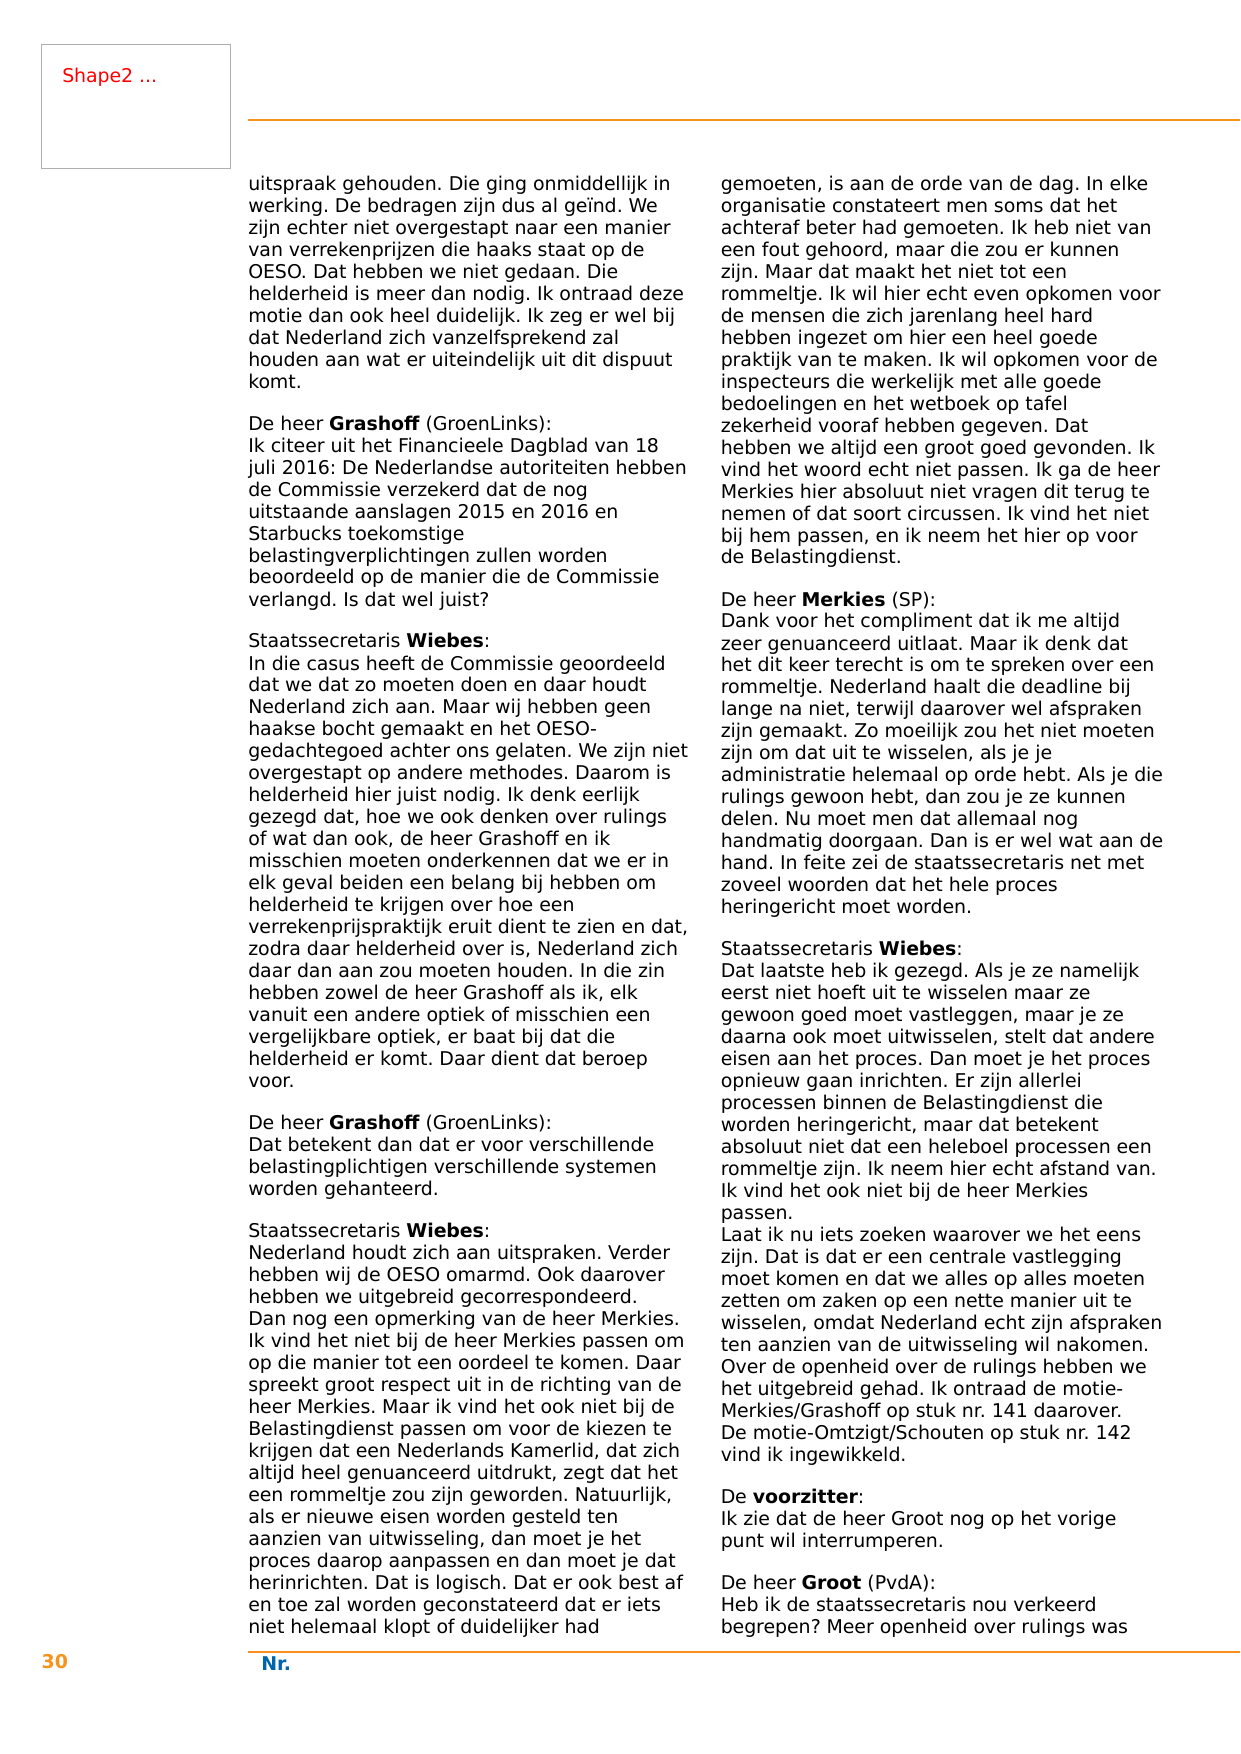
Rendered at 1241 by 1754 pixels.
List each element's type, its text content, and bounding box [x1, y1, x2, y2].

text Nederland houdt zich aan uitspraken. Verder hebben wij de OESO omarmd. Ook daarover hebben we uitgebreid gecorrespondeerd. [248, 1242, 691, 1308]
text Staatssecretaris Wiebes: [248, 1220, 691, 1242]
text Ik zie dat de heer Groot nog op het vorige punt wil interrumperen. [721, 1508, 1163, 1552]
text Over de openheid over de rulings hebben we het uitgebreid gehad. Ik ontraad de motie-Merkies/Grashoff op stuk nr. 141 daarover. [721, 1356, 1163, 1422]
text Heb ik de staatssecretaris nou verkeerd begrepen? Meer openheid over rulings was [721, 1593, 1163, 1637]
text Dat betekent dan dat er voor verschillende belastingplichtigen verschillende systemen worden gehanteerd. [248, 1134, 691, 1200]
text De heer Grashoff (GroenLinks): [248, 1112, 691, 1134]
text Dan nog een opmerking van de heer Merkies. Ik vind het niet bij de heer Merkies passen om op die manier tot een oordeel te komen. Daar spreekt groot respect uit in de richting van de heer Merkies. Maar ik vind het ook niet bij de Belastingdienst passen om voor de kiezen te krijgen dat een Nederlands Kamerlid, dat zich altijd heel genuanceerd uitdrukt, zegt dat het een rommeltje zou zijn geworden. Natuurlijk, als er nieuwe eisen worden gesteld ten aanzien van uitwisseling, dan moet je het proces daarop aanpassen en dan moet je dat herinrichten. Dat is logisch. Dat er ook best af en toe zal worden geconstateerd dat er iets niet helemaal klopt of duidelijker had [248, 1308, 691, 1637]
text De heer Grashoff (GroenLinks): [248, 413, 691, 434]
text De voorzitter: [721, 1486, 1163, 1508]
text gemoeten, is aan de orde van de dag. In elke organisatie constateert men soms dat het achteraf beter had gemoeten. Ik heb niet van een fout gehoord, maar die zou er kunnen zijn. Maar dat maakt het niet tot een rommeltje. Ik wil hier echt even opkomen voor de mensen die zich jarenlang heel hard hebben ingezet om hier een heel goede praktijk van te maken. Ik wil opkomen voor de inspecteurs die werkelijk met alle goede bedoelingen en het wetboek op tafel zekerheid vooraf hebben gegeven. Dat hebben we altijd een groot goed gevonden. Ik vind het woord echt niet passen. Ik ga de heer Merkies hier absoluut niet vragen dit terug te nemen of dat soort circussen. Ik vind het niet bij hem passen, en ik neem het hier op voor de Belastingdienst. [721, 173, 1163, 568]
text Staatssecretaris Wiebes: [721, 938, 1163, 960]
text Dat laatste heb ik gezegd. Als je ze namelijk eerst niet hoeft uit te wisselen maar ze gewoon goed moet vastleggen, maar je ze daarna ook moet uitwisselen, stelt dat andere eisen aan het proces. Dan moet je het proces opnieuw gaan inrichten. Er zijn allerlei processen binnen de Belastingdienst die worden heringericht, maar dat betekent absoluut niet dat een heleboel processen een rommeltje zijn. Ik neem hier echt afstand van. Ik vind het ook niet bij de heer Merkies passen. [721, 960, 1163, 1224]
text De heer Groot (PvdA): [721, 1572, 1163, 1593]
text Staatssecretaris Wiebes: [248, 630, 691, 652]
text Dank voor het compliment dat ik me altijd zeer genuanceerd uitlaat. Maar ik denk dat het dit keer terecht is om te spreken over een rommeltje. Nederland haalt die deadline bij lange na niet, terwijl daarover wel afspraken zijn gemaakt. Zo moeilijk zou het niet moeten zijn om dat uit te wisselen, als je je administratie helemaal op orde hebt. Als je die rulings gewoon hebt, dan zou je ze kunnen delen. Nu moet men dat allemaal nog handmatig doorgaan. Dan is er wel wat aan de hand. In feite zei de staatssecretaris net met zoveel woorden dat het hele proces heringericht moet worden. [721, 610, 1163, 918]
text Laat ik nu iets zoeken waarover we het eens zijn. Dat is dat er een centrale vastlegging moet komen en dat we alles op alles moeten zetten om zaken op een nette manier uit te wisselen, omdat Nederland echt zijn afspraken ten aanzien van de uitwisseling wil nakomen. [721, 1224, 1163, 1356]
text De heer Merkies (SP): [721, 588, 1163, 610]
text In die casus heeft de Commissie geoordeeld dat we dat zo moeten doen en daar houdt Nederland zich aan. Maar wij hebben geen haakse bocht gemaakt en het OESO-gedachtegoed achter ons gelaten. We zijn niet overgestapt op andere methodes. Daarom is helderheid hier juist nodig. Ik denk eerlijk gezegd dat, hoe we ook denken over rulings of wat dan ook, de heer Grashoff en ik misschien moeten onderkennen dat we er in elk geval beiden een belang bij hebben om helderheid te krijgen over hoe een verrekenprijspraktijk eruit dient te zien en dat, zodra daar helderheid over is, Nederland zich daar dan aan zou moeten houden. In die zin hebben zowel de heer Grashoff als ik, elk vanuit een andere optiek of misschien een vergelijkbare optiek, er baat bij dat die helderheid er komt. Daar dient dat beroep voor. [248, 652, 691, 1092]
text uitspraak gehouden. Die ging onmiddellijk in werking. De bedragen zijn dus al geïnd. We zijn echter niet overgestapt naar een manier van verrekenprijzen die haaks staat op de OESO. Dat hebben we niet gedaan. Die helderheid is meer dan nodig. Ik ontraad deze motie dan ook heel duidelijk. Ik zeg er wel bij dat Nederland zich vanzelfsprekend zal houden aan wat er uiteindelijk uit dit dispuut komt. [248, 173, 691, 393]
text Ik citeer uit het Financieele Dagblad van 18 juli 2016: De Nederlandse autoriteiten hebben de Commissie verzekerd dat de nog uitstaande aanslagen 2015 en 2016 en Starbucks toekomstige belastingverplichtingen zullen worden beoordeeld op de manier die de Commissie verlangd. Is dat wel juist? [248, 434, 691, 610]
text De motie-Omtzigt/Schouten op stuk nr. 142 vind ik ingewikkeld. [721, 1422, 1163, 1466]
